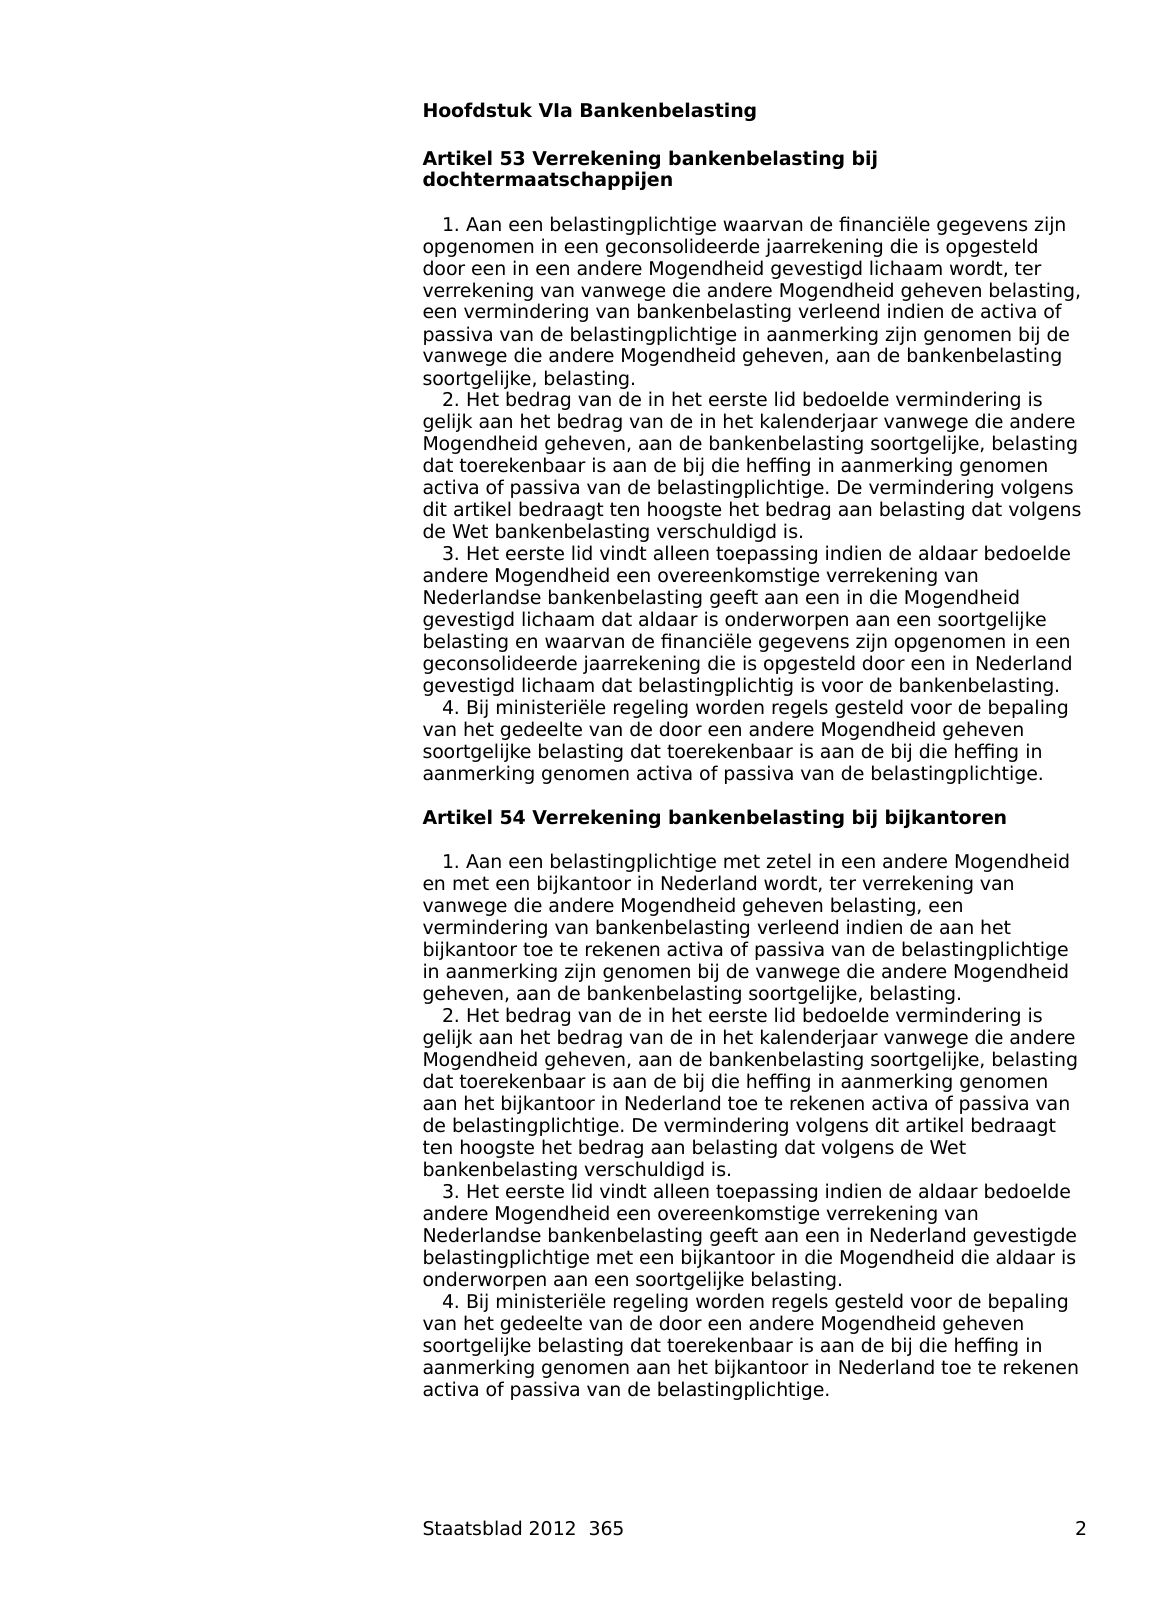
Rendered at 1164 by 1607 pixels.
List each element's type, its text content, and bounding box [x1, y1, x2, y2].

text 4. Bij ministeriële regeling worden regels gesteld voor de bepaling van het gedeelte van de door een andere Mogendheid geheven soortgelijke belasting dat toerekenbaar is aan de bij die heffing in aanmerking genomen activa of passiva van de belastingplichtige. [422, 697, 1087, 785]
subtitle Artikel 54 Verrekening bankenbelasting bij bijkantoren [422, 807, 1087, 829]
text 3. Het eerste lid vindt alleen toepassing indien de aldaar bedoelde andere Mogendheid een overeenkomstige verrekening van Nederlandse bankenbelasting geeft aan een in die Mogendheid gevestigd lichaam dat aldaar is onderworpen aan een soortgelijke belasting en waarvan de financiële gegevens zijn opgenomen in een geconsolideerde jaarrekening die is opgesteld door een in Nederland gevestigd lichaam dat belastingplichtig is voor de bankenbelasting. [422, 543, 1087, 697]
text 1. Aan een belastingplichtige waarvan de financiële gegevens zijn opgenomen in een geconsolideerde jaarrekening die is opgesteld door een in een andere Mogendheid gevestigd lichaam wordt, ter verrekening van vanwege die andere Mogendheid geheven belasting, een vermindering van bankenbelasting verleend indien de activa of passiva van de belastingplichtige in aanmerking zijn genomen bij de vanwege die andere Mogendheid geheven, aan de bankenbelasting soortgelijke, belasting. [422, 213, 1087, 389]
text 2. Het bedrag van de in het eerste lid bedoelde vermindering is gelijk aan het bedrag van de in het kalenderjaar vanwege die andere Mogendheid geheven, aan de bankenbelasting soortgelijke, belasting dat toerekenbaar is aan de bij die heffing in aanmerking genomen aan het bijkantoor in Nederland toe te rekenen activa of passiva van de belastingplichtige. De vermindering volgens dit artikel bedraagt ten hoogste het bedrag aan belasting dat volgens de Wet bankenbelasting verschuldigd is. [422, 1005, 1087, 1181]
text 4. Bij ministeriële regeling worden regels gesteld voor de bepaling van het gedeelte van de door een andere Mogendheid geheven soortgelijke belasting dat toerekenbaar is aan de bij die heffing in aanmerking genomen aan het bijkantoor in Nederland toe te rekenen activa of passiva van de belastingplichtige. [422, 1291, 1087, 1401]
text 2. Het bedrag van de in het eerste lid bedoelde vermindering is gelijk aan het bedrag van de in het kalenderjaar vanwege die andere Mogendheid geheven, aan de bankenbelasting soortgelijke, belasting dat toerekenbaar is aan de bij die heffing in aanmerking genomen activa of passiva van de belastingplichtige. De vermindering volgens dit artikel bedraagt ten hoogste het bedrag aan belasting dat volgens de Wet bankenbelasting verschuldigd is. [422, 389, 1087, 543]
subtitle Hoofdstuk VIa Bankenbelasting [422, 100, 1087, 122]
text 3. Het eerste lid vindt alleen toepassing indien de aldaar bedoelde andere Mogendheid een overeenkomstige verrekening van Nederlandse bankenbelasting geeft aan een in Nederland gevestigde belastingplichtige met een bijkantoor in die Mogendheid die aldaar is onderworpen aan een soortgelijke belasting. [422, 1181, 1087, 1291]
subtitle Artikel 53 Verrekening bankenbelasting bij dochtermaatschappijen [422, 147, 1087, 191]
text 1. Aan een belastingplichtige met zetel in een andere Mogendheid en met een bijkantoor in Nederland wordt, ter verrekening van vanwege die andere Mogendheid geheven belasting, een vermindering van bankenbelasting verleend indien de aan het bijkantoor toe te rekenen activa of passiva van de belastingplichtige in aanmerking zijn genomen bij de vanwege die andere Mogendheid geheven, aan de bankenbelasting soortgelijke, belasting. [422, 851, 1087, 1005]
